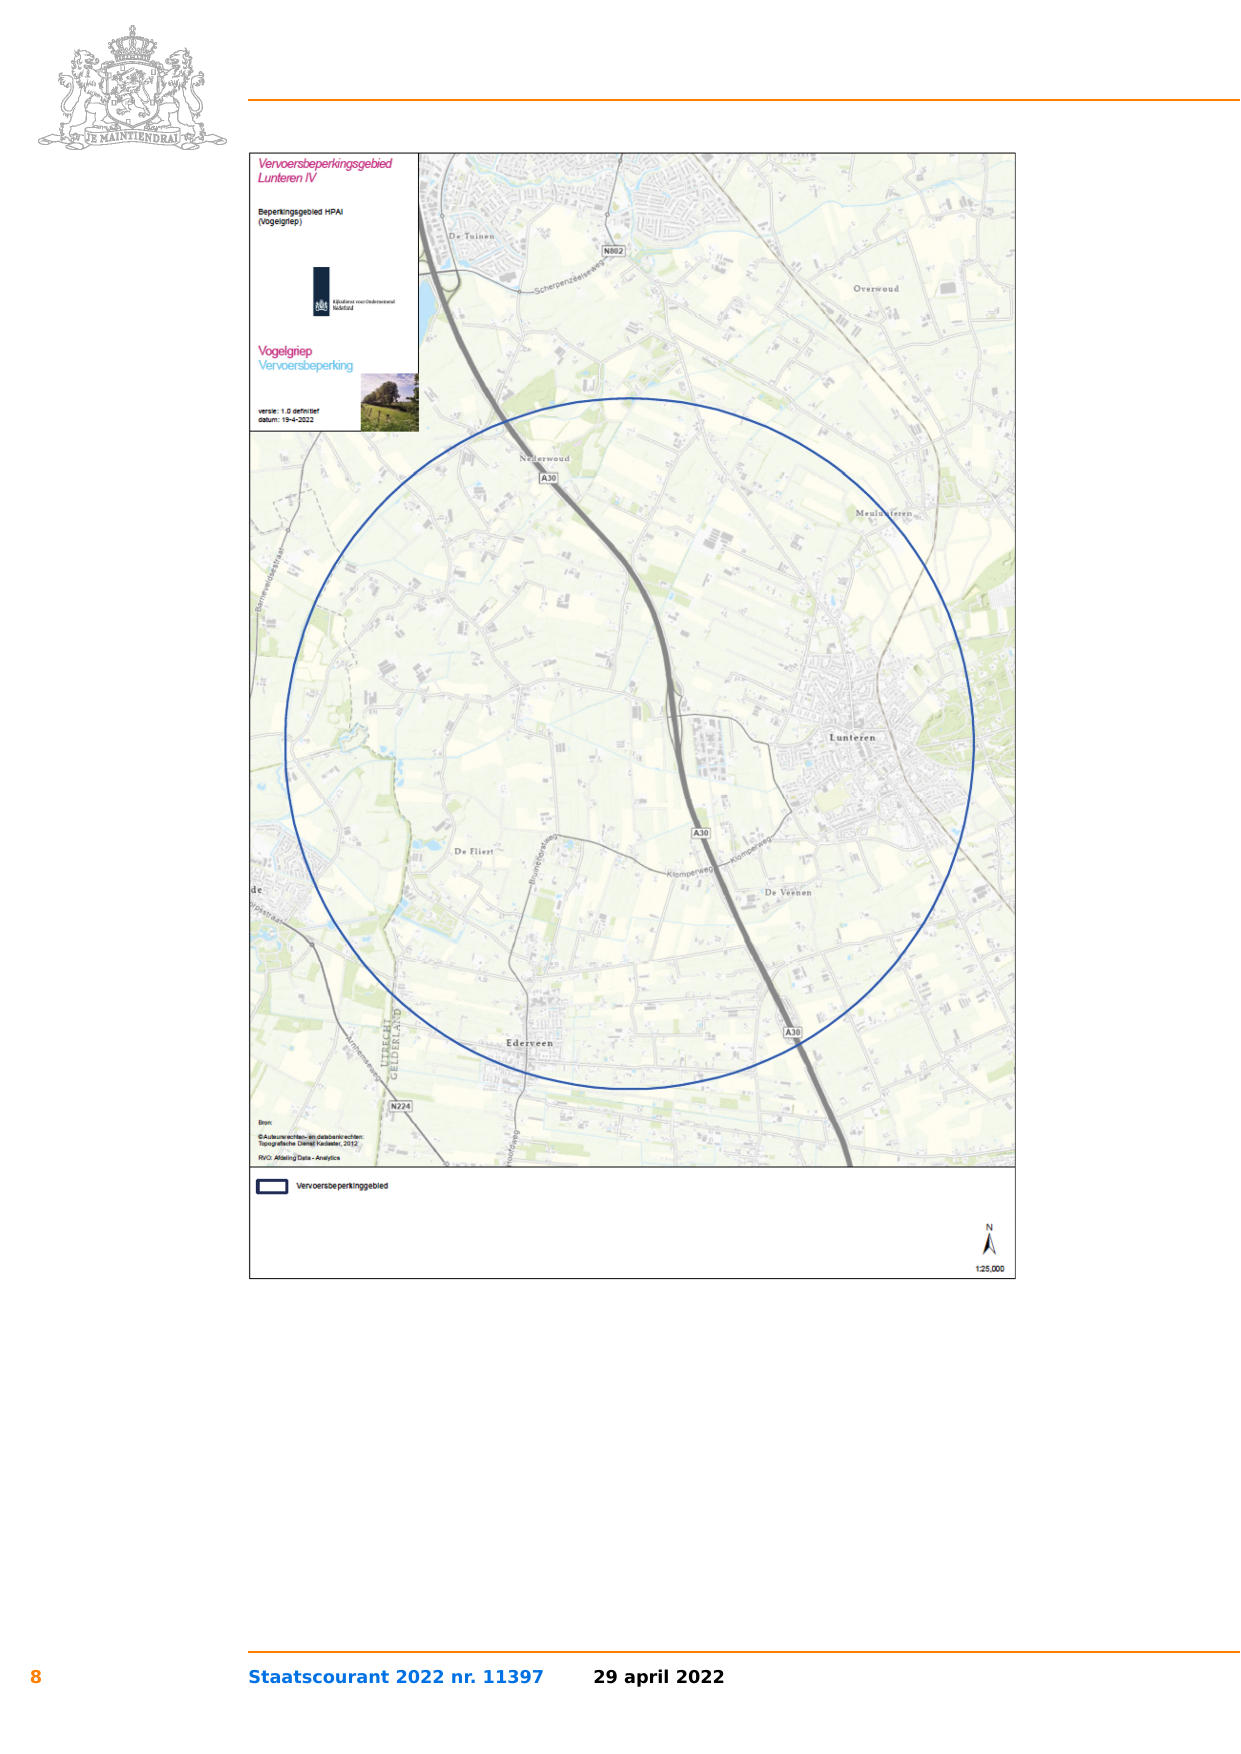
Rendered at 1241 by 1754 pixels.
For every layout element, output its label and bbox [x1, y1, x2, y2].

picture [38, 25, 227, 150]
picture [248, 151, 1016, 1280]
